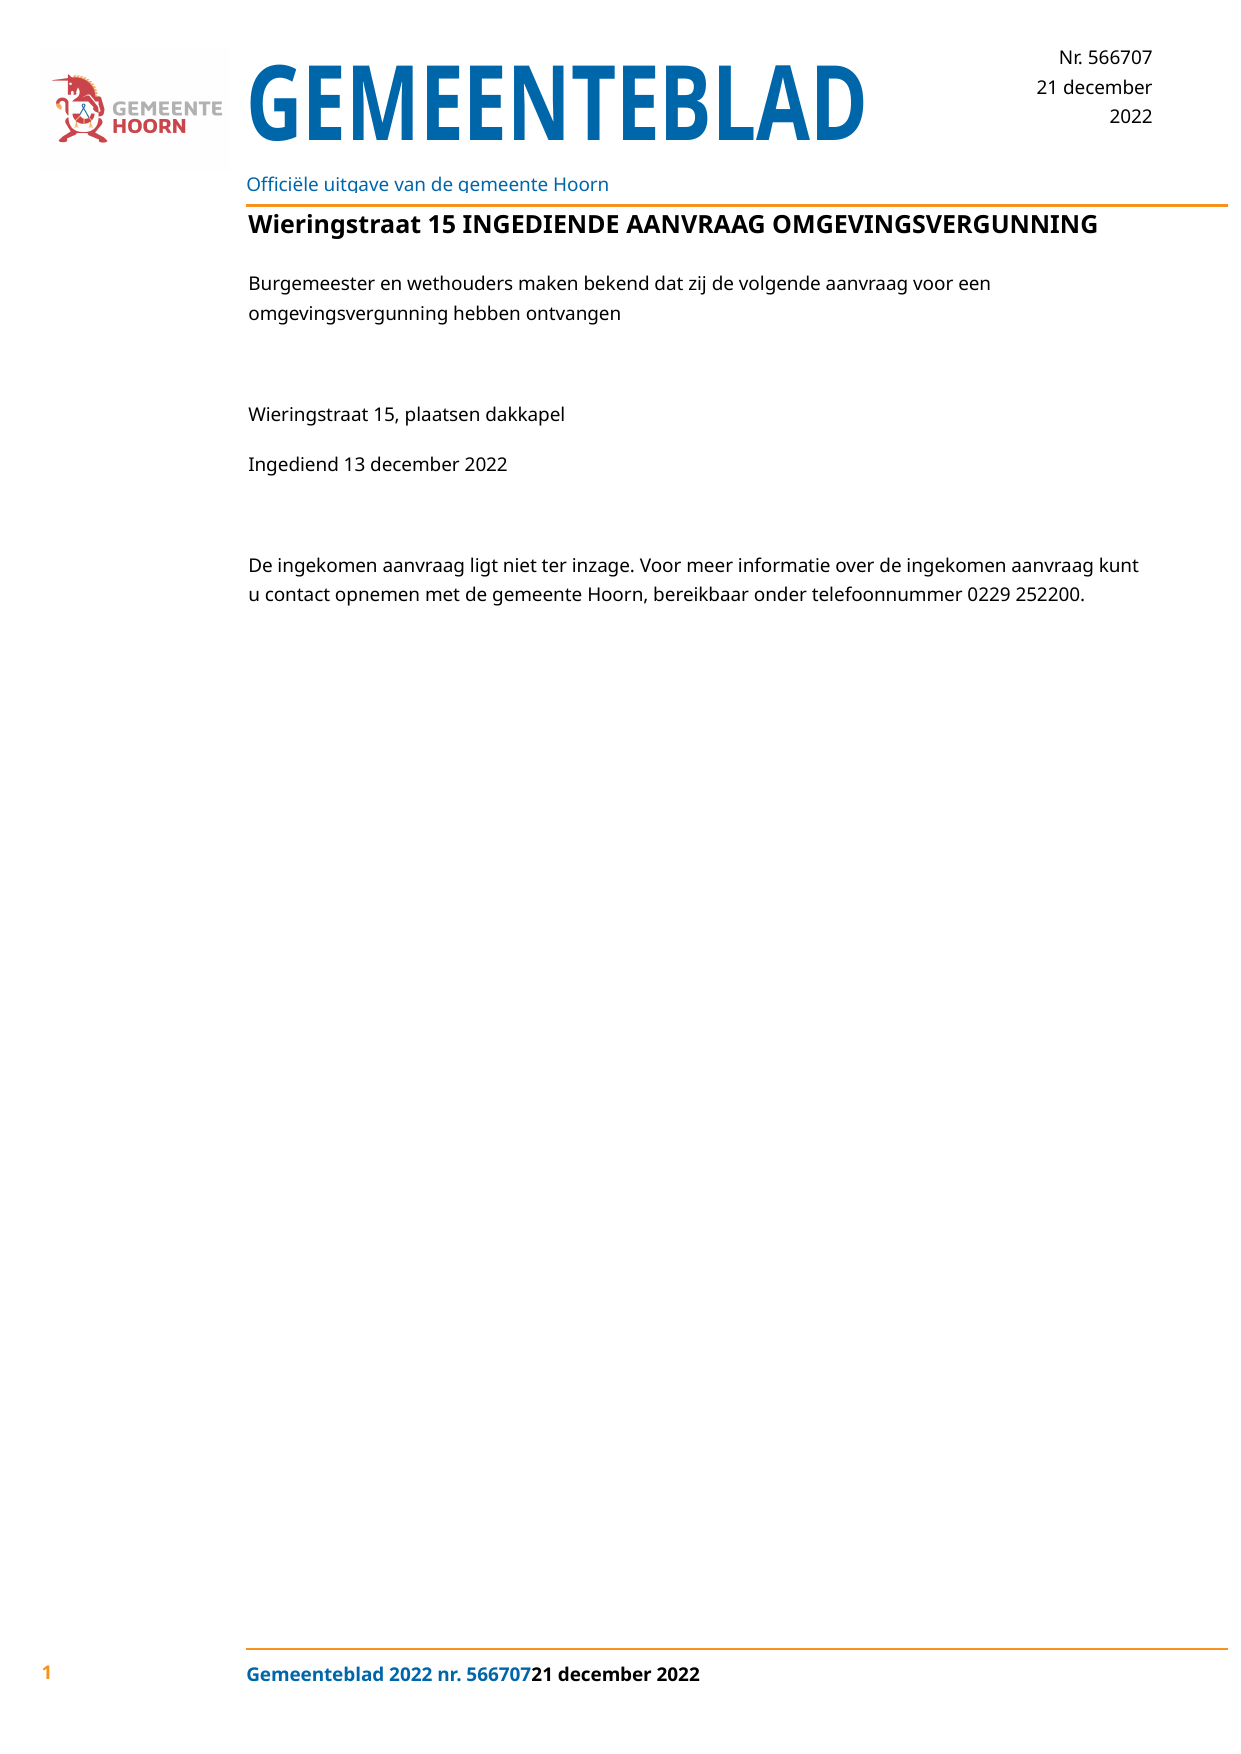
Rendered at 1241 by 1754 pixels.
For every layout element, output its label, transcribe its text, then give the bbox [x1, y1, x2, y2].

text Burgemeester en wethouders maken bekend dat zij de volgende aanvraag voor een omgevingsvergunning hebben ontvangen [248, 270, 1152, 326]
picture [41, 47, 231, 172]
text De ingekomen aanvraag ligt niet ter inzage. Voor meer informatie over de ingekomen aanvraag kunt u contact opnemen met de gemeente Hoorn, bereikbaar onder telefoonnummer 0229 252200. [248, 552, 1152, 607]
text Wieringstraat 15, plaatsen dakkapel [248, 401, 1152, 426]
text Ingediend 13 december 2022 [248, 451, 1152, 477]
text Wieringstraat 15 INGEDIENDE AANVRAAG OMGEVINGSVERGUNNING [248, 207, 1152, 241]
